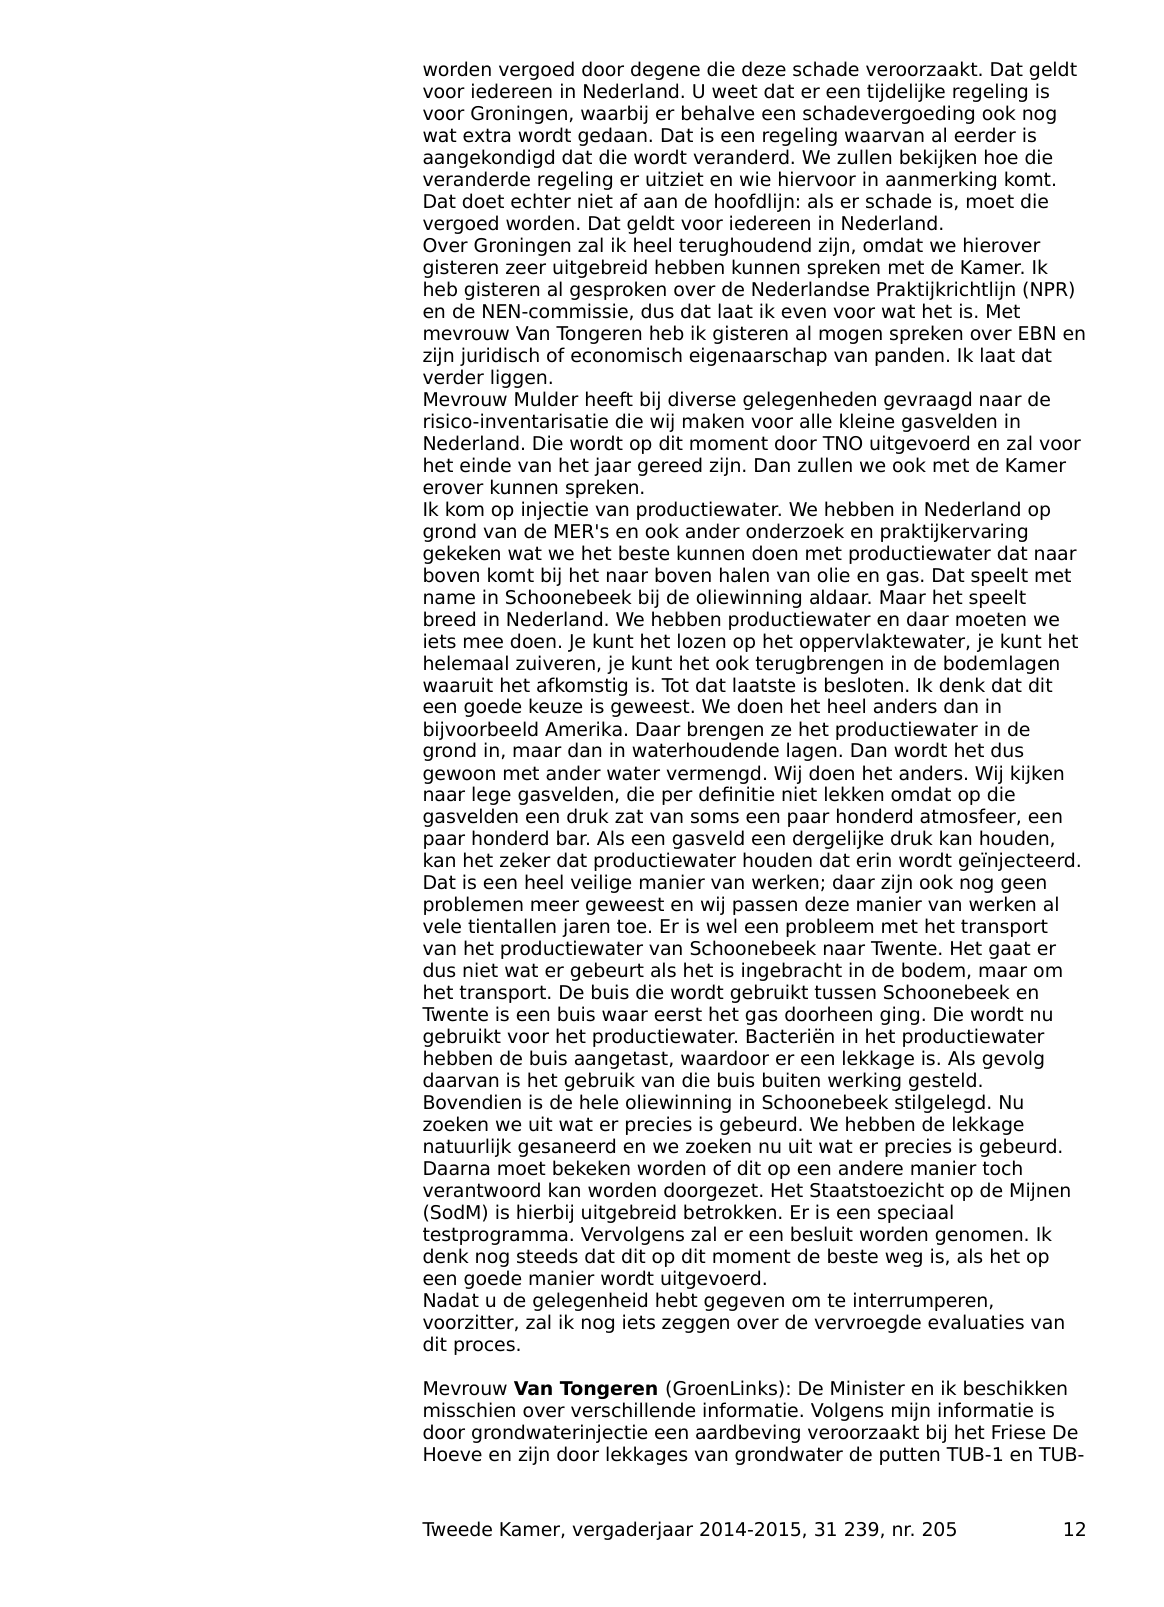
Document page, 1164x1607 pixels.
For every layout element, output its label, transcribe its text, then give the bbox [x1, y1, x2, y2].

text Ik kom op injectie van productiewater. We hebben in Nederland op grond van de MER's en ook ander onderzoek en praktijkervaring gekeken wat we het beste kunnen doen met productiewater dat naar boven komt bij het naar boven halen van olie en gas. Dat speelt met name in Schoonebeek bij de oliewinning aldaar. Maar het speelt breed in Nederland. We hebben productiewater en daar moeten we iets mee doen. Je kunt het lozen op het oppervlaktewater, je kunt het helemaal zuiveren, je kunt het ook terugbrengen in de bodemlagen waaruit het afkomstig is. Tot dat laatste is besloten. Ik denk dat dit een goede keuze is geweest. We doen het heel anders dan in bijvoorbeeld Amerika. Daar brengen ze het productiewater in de grond in, maar dan in waterhoudende lagen. Dan wordt het dus gewoon met ander water vermengd. Wij doen het anders. Wij kijken naar lege gasvelden, die per definitie niet lekken omdat op die gasvelden een druk zat van soms een paar honderd atmosfeer, een paar honderd bar. Als een gasveld een dergelijke druk kan houden, kan het zeker dat productiewater houden dat erin wordt geïnjecteerd. Dat is een heel veilige manier van werken; daar zijn ook nog geen problemen meer geweest en wij passen deze manier van werken al vele tientallen jaren toe. Er is wel een probleem met het transport van het productiewater van Schoonebeek naar Twente. Het gaat er dus niet wat er gebeurt als het is ingebracht in de bodem, maar om het transport. De buis die wordt gebruikt tussen Schoonebeek en Twente is een buis waar eerst het gas doorheen ging. Die wordt nu gebruikt voor het productiewater. Bacteriën in het productiewater hebben de buis aangetast, waardoor er een lekkage is. Als gevolg daarvan is het gebruik van die buis buiten werking gesteld. Bovendien is de hele oliewinning in Schoonebeek stilgelegd. Nu zoeken we uit wat er precies is gebeurd. We hebben de lekkage natuurlijk gesaneerd en we zoeken nu uit wat er precies is gebeurd. Daarna moet bekeken worden of dit op een andere manier toch verantwoord kan worden doorgezet. Het Staatstoezicht op de Mijnen (SodM) is hierbij uitgebreid betrokken. Er is een speciaal testprogramma. Vervolgens zal er een besluit worden genomen. Ik denk nog steeds dat dit op dit moment de beste weg is, als het op een goede manier wordt uitgevoerd. [422, 499, 1087, 1290]
text Nadat u de gelegenheid hebt gegeven om te interrumperen, voorzitter, zal ik nog iets zeggen over de vervroegde evaluaties van dit proces. [422, 1290, 1087, 1356]
text Over Groningen zal ik heel terughoudend zijn, omdat we hierover gisteren zeer uitgebreid hebben kunnen spreken met de Kamer. Ik heb gisteren al gesproken over de Nederlandse Praktijkrichtlijn (NPR) en de NEN-commissie, dus dat laat ik even voor wat het is. Met mevrouw Van Tongeren heb ik gisteren al mogen spreken over EBN en zijn juridisch of economisch eigenaarschap van panden. Ik laat dat verder liggen. [422, 235, 1087, 389]
text worden vergoed door degene die deze schade veroorzaakt. Dat geldt voor iedereen in Nederland. U weet dat er een tijdelijke regeling is voor Groningen, waarbij er behalve een schadevergoeding ook nog wat extra wordt gedaan. Dat is een regeling waarvan al eerder is aangekondigd dat die wordt veranderd. We zullen bekijken hoe die veranderde regeling er uitziet en wie hiervoor in aanmerking komt. Dat doet echter niet af aan de hoofdlijn: als er schade is, moet die vergoed worden. Dat geldt voor iedereen in Nederland. [422, 59, 1087, 235]
text Mevrouw Mulder heeft bij diverse gelegenheden gevraagd naar de risico-inventarisatie die wij maken voor alle kleine gasvelden in Nederland. Die wordt op dit moment door TNO uitgevoerd en zal voor het einde van het jaar gereed zijn. Dan zullen we ook met de Kamer erover kunnen spreken. [422, 389, 1087, 499]
text Mevrouw Van Tongeren (GroenLinks): De Minister en ik beschikken misschien over verschillende informatie. Volgens mijn informatie is door grondwaterinjectie een aardbeving veroorzaakt bij het Friese De Hoeve en zijn door lekkages van grondwater de putten TUB-1 en TUB- [422, 1378, 1087, 1466]
